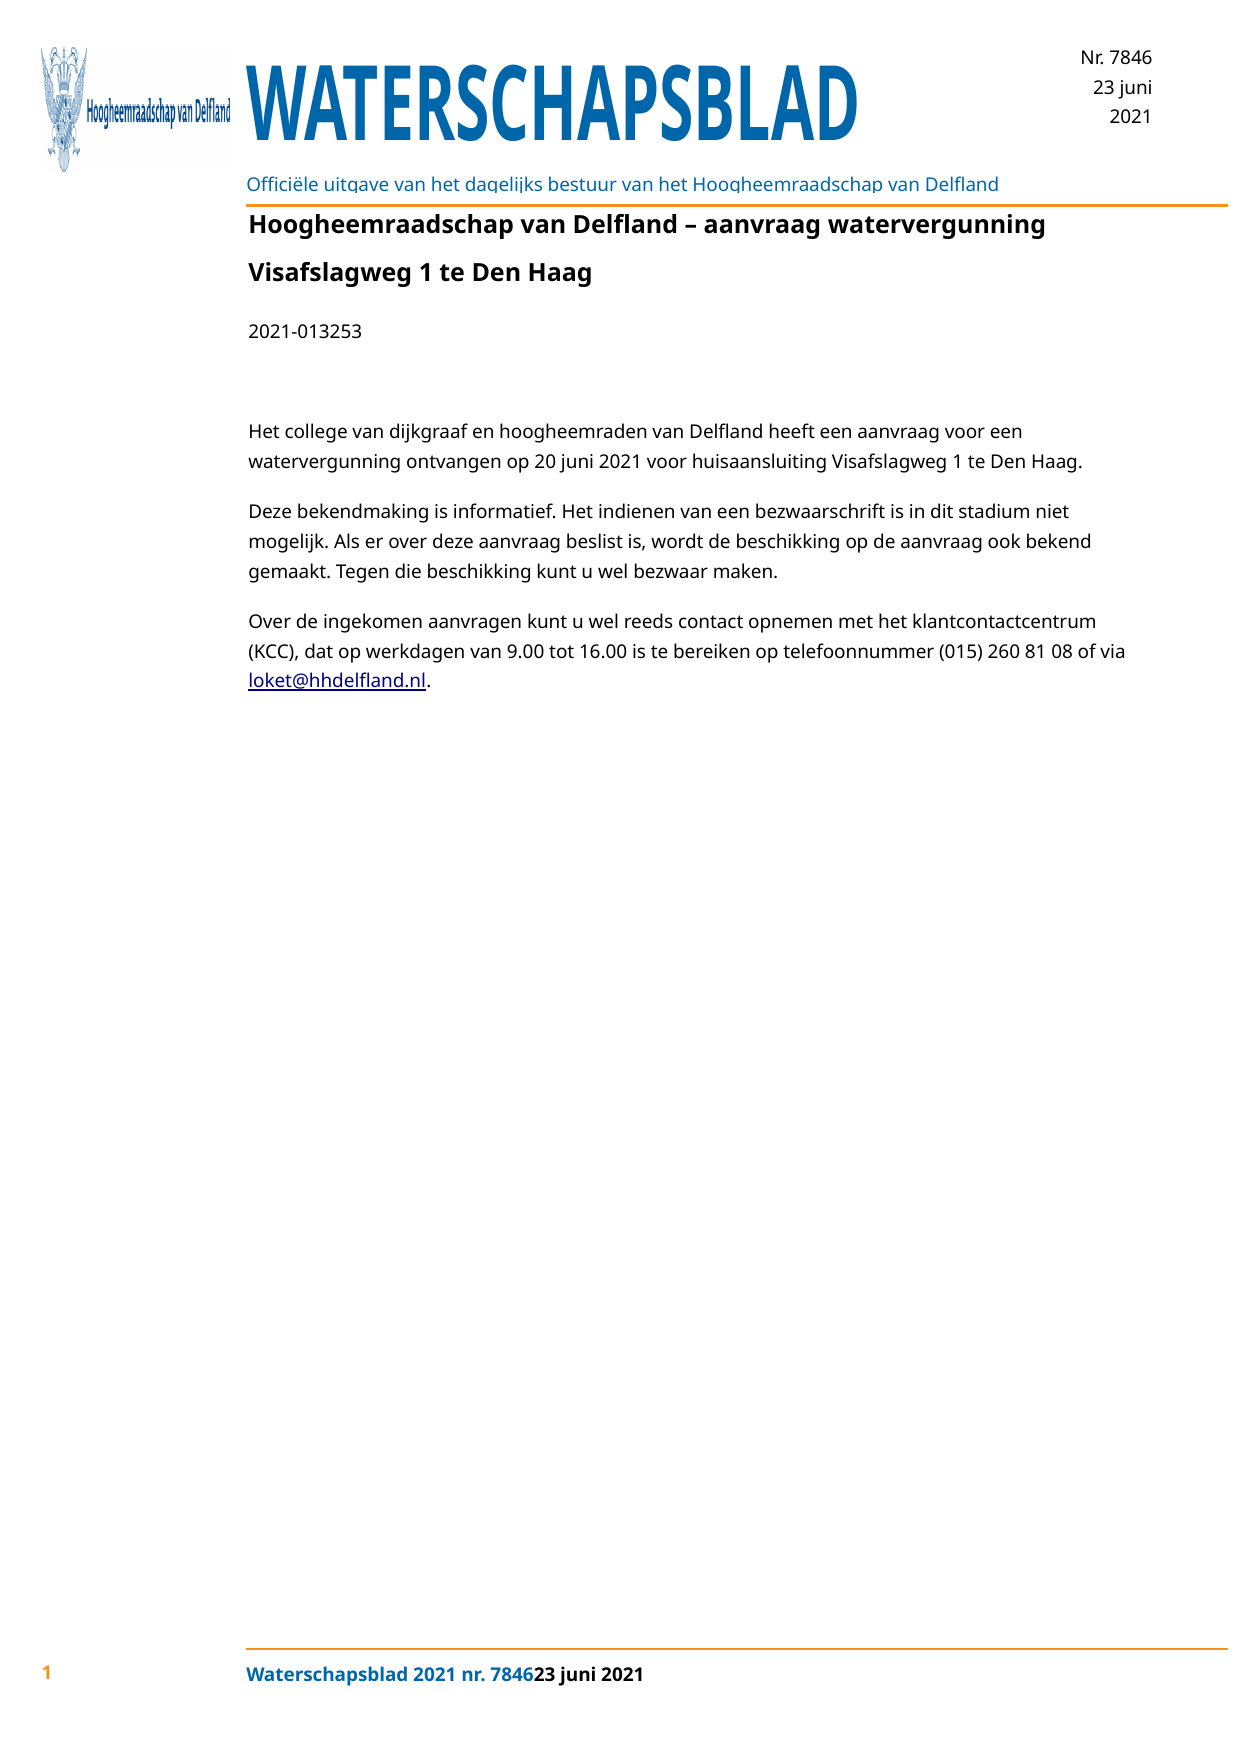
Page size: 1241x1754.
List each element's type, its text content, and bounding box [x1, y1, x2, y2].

text Het college van dijkgraaf en hoogheemraden van Delfland heeft een aanvraag voor een watervergunning ontvangen op 20 juni 2021 voor huisaansluiting Visafslagweg 1 te Den Haag. [248, 419, 1152, 474]
text Hoogheemraadschap van Delfland – aanvraag watervergunning Visafslagweg 1 te Den Haag [248, 207, 1152, 288]
text Over de ingekomen aanvragen kunt u wel reeds contact opnemen met het klantcontactcentrum (KCC), dat op werkdagen van 9.00 tot 16.00 is te bereiken op telefoonnummer (015) 260 81 08 of via loket@hhdelfland.nl. [248, 608, 1152, 693]
picture [41, 47, 231, 172]
text Deze bekendmaking is informatief. Het indienen van een bezwaarschrift is in dit stadium niet mogelijk. Als er over deze aanvraag beslist is, wordt de beschikking op de aanvraag ook bekend gemaakt. Tegen die beschikking kunt u wel bezwaar maken. [248, 499, 1152, 584]
text 2021-013253 [248, 318, 1152, 344]
